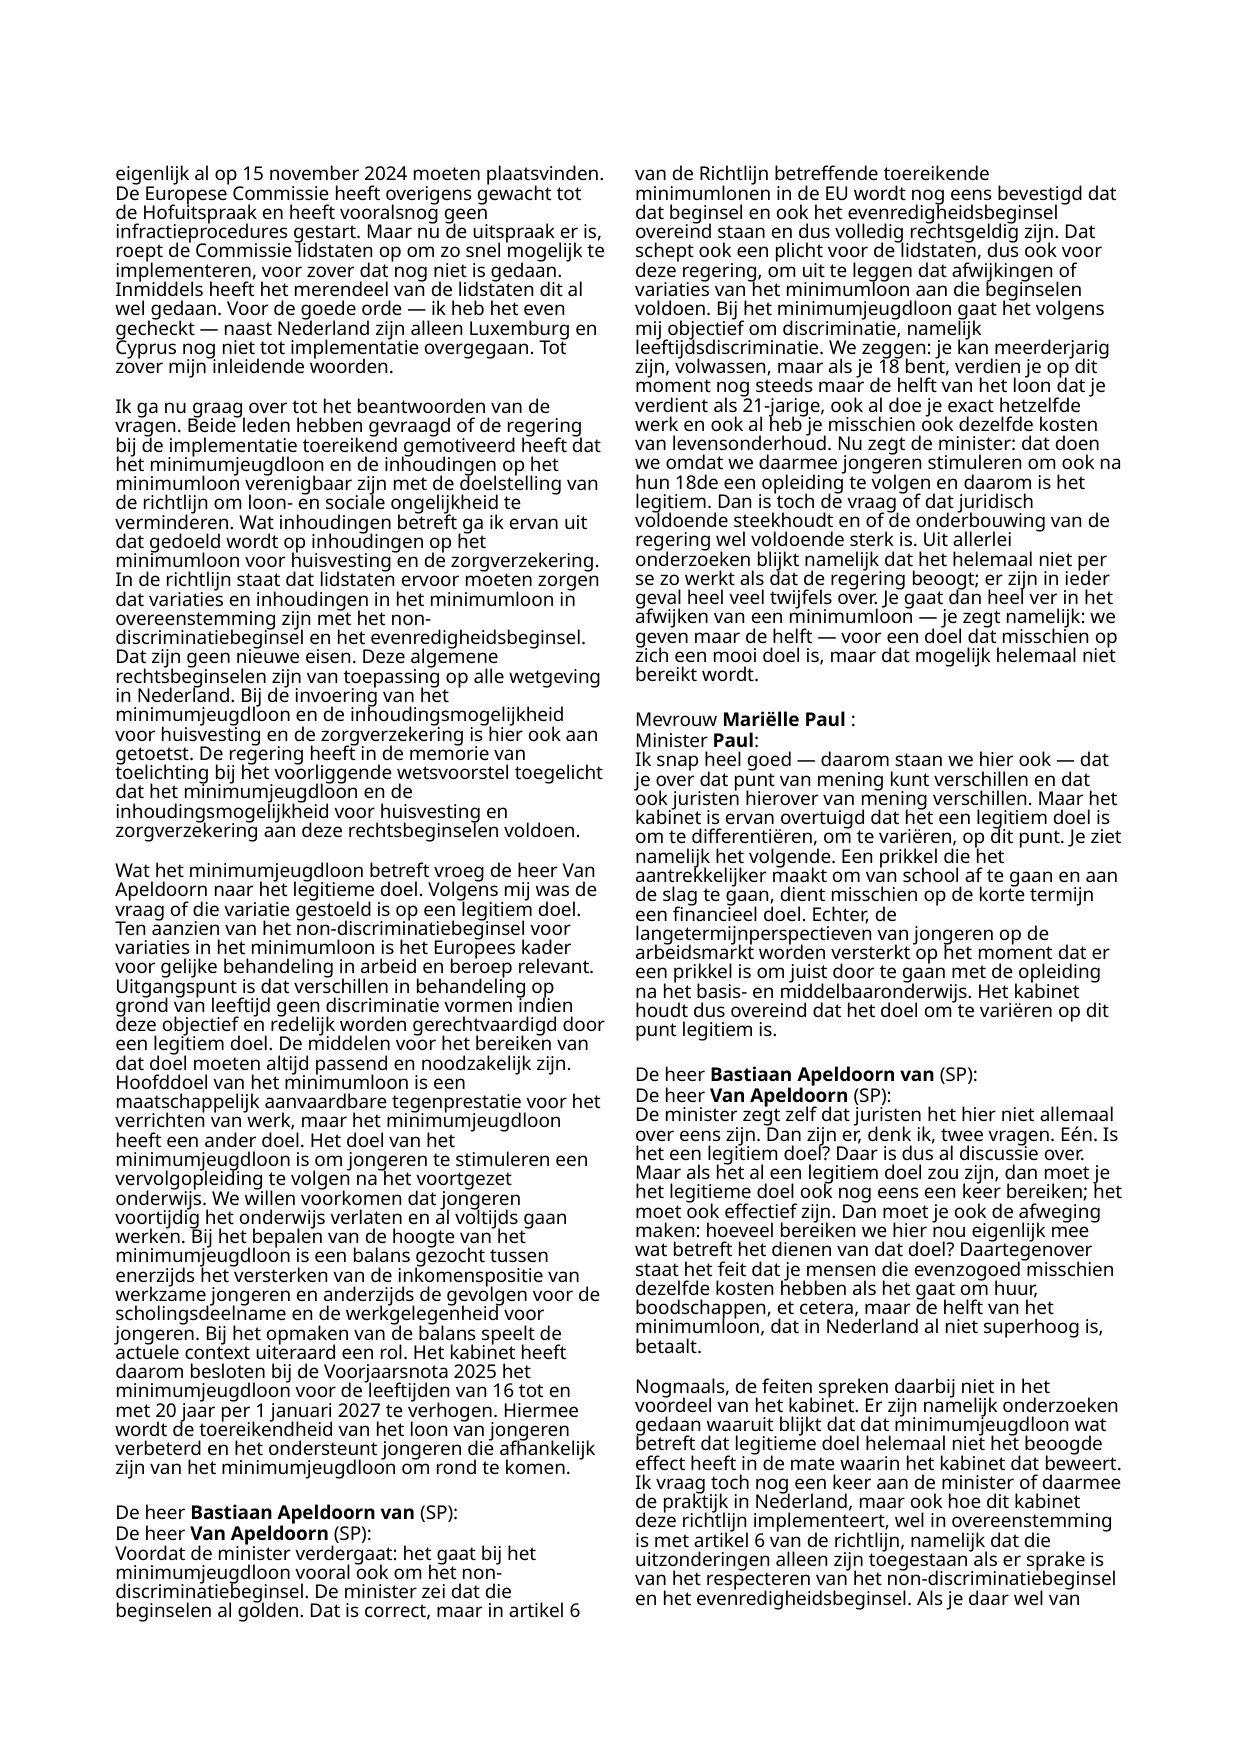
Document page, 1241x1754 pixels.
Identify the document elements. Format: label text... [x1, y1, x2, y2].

text De heer Van Apeldoorn (SP): [635, 1087, 1125, 1106]
text Nogmaals, de feiten spreken daarbij niet in het voordeel van het kabinet. Er zijn namelijk onderzoeken gedaan waaruit blijkt dat dat minimumjeugdloon wat betreft dat legitieme doel helemaal niet het beoogde effect heeft in de mate waarin het kabinet dat beweert. Ik vraag toch nog een keer aan de minister of daarmee de praktijk in Nederland, maar ook hoe dit kabinet deze richtlijn implementeert, wel in overeenstemming is met artikel 6 van de richtlijn, namelijk dat die uitzonderingen alleen zijn toegestaan als er sprake is van het respecteren van het non-discriminatiebeginsel en het evenredigheidsbeginsel. Als je daar wel van [635, 1378, 1125, 1609]
text Ik snap heel goed — daarom staan we hier ook — dat je over dat punt van mening kunt verschillen en dat ook juristen hierover van mening verschillen. Maar het kabinet is ervan overtuigd dat het een legitiem doel is om te differentiëren, om te variëren, op dit punt. Je ziet namelijk het volgende. Een prikkel die het aantrekkelijker maakt om van school af te gaan en aan de slag te gaan, dient misschien op de korte termijn een financieel doel. Echter, de langetermijnperspectieven van jongeren op de arbeidsmarkt worden versterkt op het moment dat er een prikkel is om juist door te gaan met de opleiding na het basis- en middelbaaronderwijs. Het kabinet houdt dus overeind dat het doel om te variëren op dit punt legitiem is. [635, 751, 1125, 1041]
text De heer Bastiaan Apeldoorn van (SP): [115, 1499, 605, 1525]
text Voordat de minister verdergaat: het gaat bij het minimumjeugdloon vooral ook om het non-discriminatiebeginsel. De minister zei dat die beginselen al golden. Dat is correct, maar in artikel 6 [115, 1544, 605, 1622]
text van de Richtlijn betreffende toereikende minimumlonen in de EU wordt nog eens bevestigd dat dat beginsel en ook het evenredigheidsbeginsel overeind staan en dus volledig rechtsgeldig zijn. Dat schept ook een plicht voor de lidstaten, dus ook voor deze regering, om uit te leggen dat afwijkingen of variaties van het minimumloon aan die beginselen voldoen. Bij het minimumjeugdloon gaat het volgens mij objectief om discriminatie, namelijk leeftijdsdiscriminatie. We zeggen: je kan meerderjarig zijn, volwassen, maar als je 18 bent, verdien je op dit moment nog steeds maar de helft van het loon dat je verdient als 21-jarige, ook al doe je exact hetzelfde werk en ook al heb je misschien ook dezelfde kosten van levensonderhoud. Nu zegt de minister: dat doen we omdat we daarmee jongeren stimuleren om ook na hun 18de een opleiding te volgen en daarom is het legitiem. Dan is toch de vraag of dat juridisch voldoende steekhoudt en of de onderbouwing van de regering wel voldoende sterk is. Uit allerlei onderzoeken blijkt namelijk dat het helemaal niet per se zo werkt als dat de regering beoogt; er zijn in ieder geval heel veel twijfels over. Je gaat dan heel ver in het afwijken van een minimumloon — je zegt namelijk: we geven maar de helft — voor een doel dat misschien op zich een mooi doel is, maar dat mogelijk helemaal niet bereikt wordt. [635, 165, 1125, 686]
text Ik ga nu graag over tot het beantwoorden van de vragen. Beide leden hebben gevraagd of de regering bij de implementatie toereikend gemotiveerd heeft dat het minimumjeugdloon en de inhoudingen op het minimumloon verenigbaar zijn met de doelstelling van de richtlijn om loon- en sociale ongelijkheid te verminderen. Wat inhoudingen betreft ga ik ervan uit dat gedoeld wordt op inhoudingen op het minimumloon voor huisvesting en de zorgverzekering. In de richtlijn staat dat lidstaten ervoor moeten zorgen dat variaties en inhoudingen in het minimumloon in overeenstemming zijn met het non-discriminatiebeginsel en het evenredigheidsbeginsel. Dat zijn geen nieuwe eisen. Deze algemene rechtsbeginselen zijn van toepassing op alle wetgeving in Nederland. Bij de invoering van het minimumjeugdloon en de inhoudingsmogelijkheid voor huisvesting en de zorgverzekering is hier ook aan getoetst. De regering heeft in de memorie van toelichting bij het voorliggende wetsvoorstel toegelicht dat het minimumjeugdloon en de inhoudingsmogelijkheid voor huisvesting en zorgverzekering aan deze rechtsbeginselen voldoen. [115, 398, 605, 841]
text De heer Bastiaan Apeldoorn van (SP): [635, 1061, 1125, 1087]
text eigenlijk al op 15 november 2024 moeten plaatsvinden. De Europese Commissie heeft overigens gewacht tot de Hofuitspraak en heeft vooralsnog geen infractieprocedures gestart. Maar nu de uitspraak er is, roept de Commissie lidstaten op om zo snel mogelijk te implementeren, voor zover dat nog niet is gedaan. Inmiddels heeft het merendeel van de lidstaten dit al wel gedaan. Voor de goede orde — ik heb het even gecheckt — naast Nederland zijn alleen Luxemburg en Cyprus nog niet tot implementatie overgegaan. Tot zover mijn inleidende woorden. [115, 165, 605, 377]
text Minister Paul: [635, 732, 1125, 751]
text Wat het minimumjeugdloon betreft vroeg de heer Van Apeldoorn naar het legitieme doel. Volgens mij was de vraag of die variatie gestoeld is op een legitiem doel. Ten aanzien van het non-discriminatiebeginsel voor variaties in het minimumloon is het Europees kader voor gelijke behandeling in arbeid en beroep relevant. Uitgangspunt is dat verschillen in behandeling op grond van leeftijd geen discriminatie vormen indien deze objectief en redelijk worden gerechtvaardigd door een legitiem doel. De middelen voor het bereiken van dat doel moeten altijd passend en noodzakelijk zijn. Hoofddoel van het minimumloon is een maatschappelijk aanvaardbare tegenprestatie voor het verrichten van werk, maar het minimumjeugdloon heeft een ander doel. Het doel van het minimumjeugdloon is om jongeren te stimuleren een vervolgopleiding te volgen na het voortgezet onderwijs. We willen voorkomen dat jongeren voortijdig het onderwijs verlaten en al voltijds gaan werken. Bij het bepalen van de hoogte van het minimumjeugdloon is een balans gezocht tussen enerzijds het versterken van de inkomenspositie van werkzame jongeren en anderzijds de gevolgen voor de scholingsdeelname en de werkgelegenheid voor jongeren. Bij het opmaken van de balans speelt de actuele context uiteraard een rol. Het kabinet heeft daarom besloten bij de Voorjaarsnota 2025 het minimumjeugdloon voor de leeftijden van 16 tot en met 20 jaar per 1 januari 2027 te verhogen. Hiermee wordt de toereikendheid van het loon van jongeren verbeterd en het ondersteunt jongeren die afhankelijk zijn van het minimumjeugdloon om rond te komen. [115, 862, 605, 1479]
text Mevrouw Mariëlle Paul : [635, 706, 1125, 732]
text De minister zegt zelf dat juristen het hier niet allemaal over eens zijn. Dan zijn er, denk ik, twee vragen. Eén. Is het een legitiem doel? Daar is dus al discussie over. Maar als het al een legitiem doel zou zijn, dan moet je het legitieme doel ook nog eens een keer bereiken; het moet ook effectief zijn. Dan moet je ook de afweging maken: hoeveel bereiken we hier nou eigenlijk mee wat betreft het dienen van dat doel? Daartegenover staat het feit dat je mensen die evenzogoed misschien dezelfde kosten hebben als het gaat om huur, boodschappen, et cetera, maar de helft van het minimumloon, dat in Nederland al niet superhoog is, betaalt. [635, 1106, 1125, 1357]
text De heer Van Apeldoorn (SP): [115, 1525, 605, 1544]
